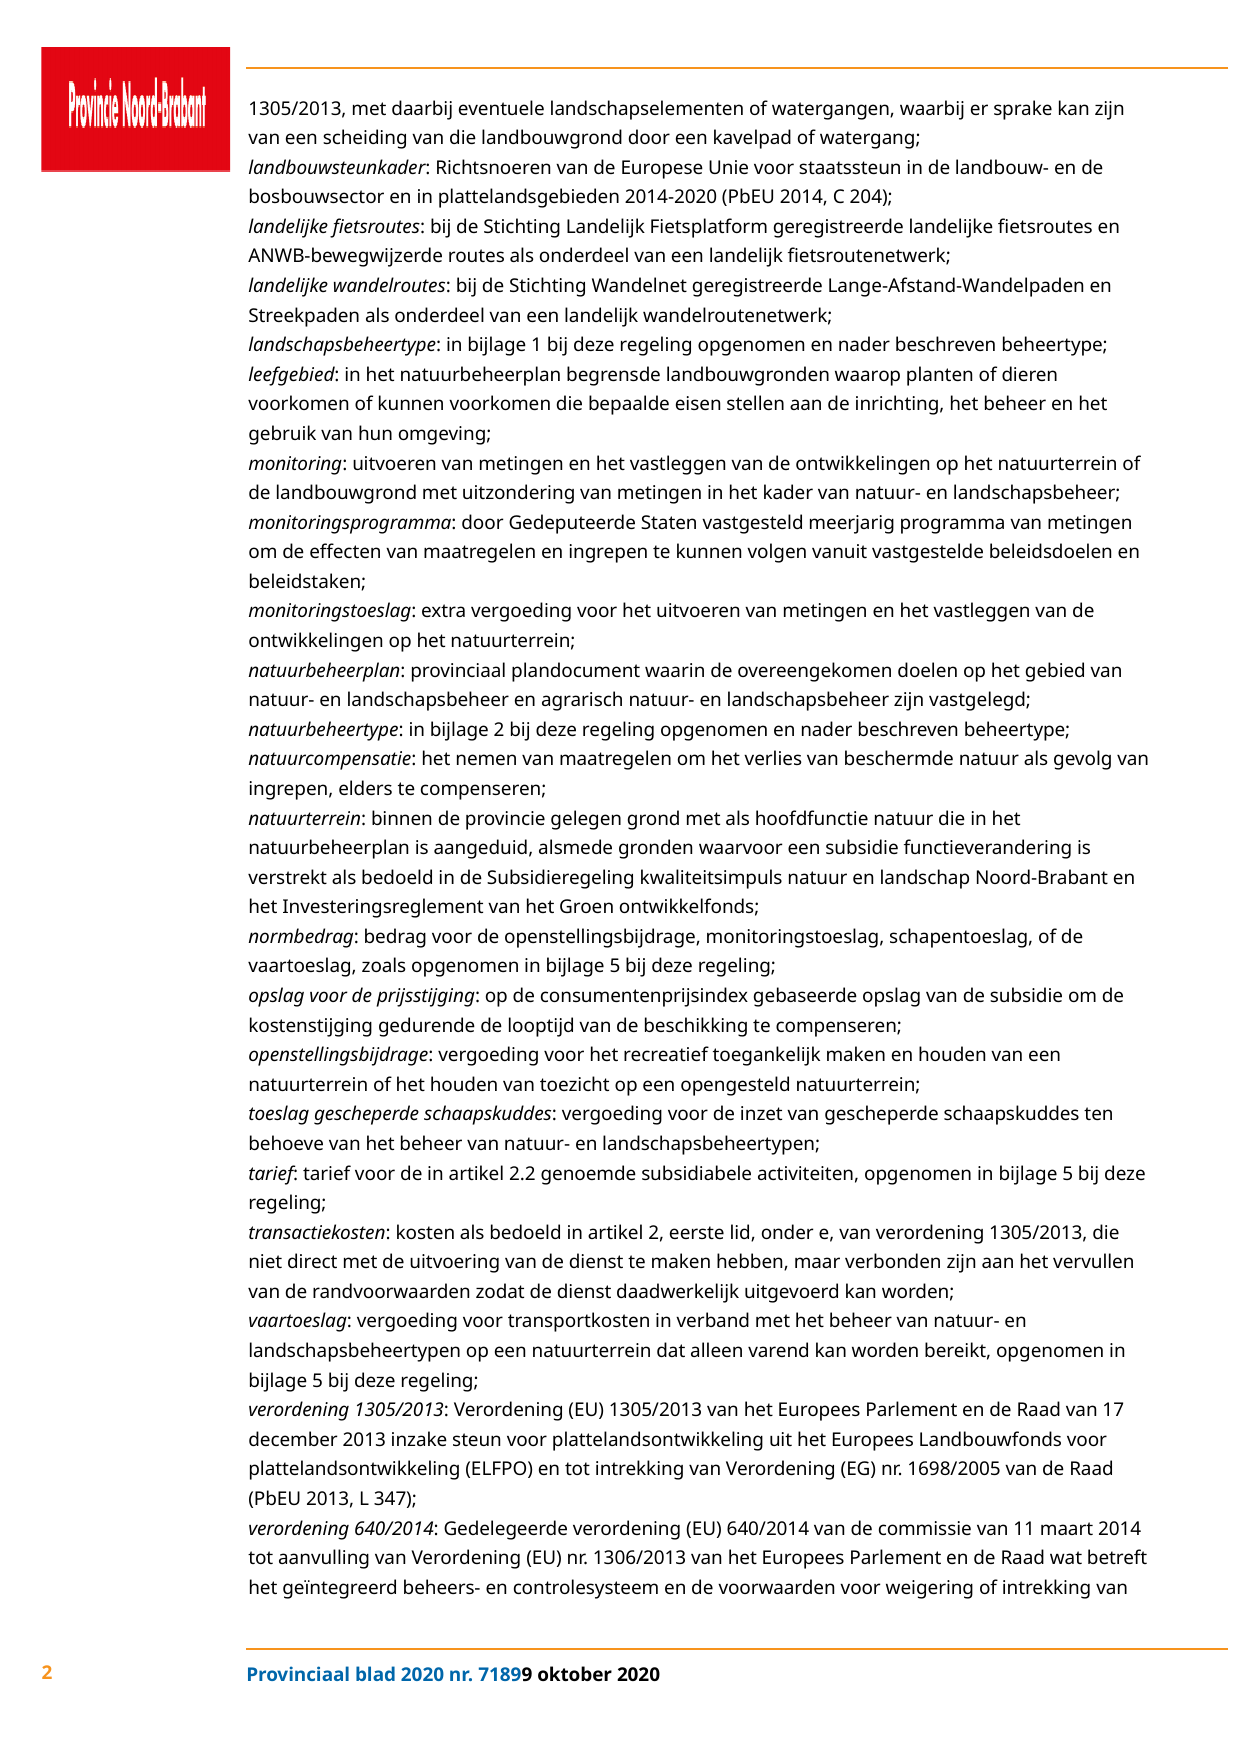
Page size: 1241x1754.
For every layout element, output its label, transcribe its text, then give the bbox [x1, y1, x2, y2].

text openstellingsbijdrage: vergoeding voor het recreatief toegankelijk maken en houden van een natuurterrein of het houden van toezicht op een opengesteld natuurterrein; [248, 1041, 1152, 1097]
text landbouwsteunkader: Richtsnoeren van de Europese Unie voor staatssteun in de landbouw- en de bosbouwsector en in plattelandsgebieden 2014-2020 (PbEU 2014, C 204); [248, 154, 1152, 209]
text transactiekosten: kosten als bedoeld in artikel 2, eerste lid, onder e, van verordening 1305/2013, die niet direct met de uitvoering van de dienst te maken hebben, maar verbonden zijn aan het vervullen van de randvoorwaarden zodat de dienst daadwerkelijk uitgevoerd kan worden; [248, 1219, 1152, 1304]
text natuurcompensatie: het nemen van maatregelen om het verlies van beschermde natuur als gevolg van ingrepen, elders te compenseren; [248, 746, 1152, 801]
text toeslag gescheperde schaapskuddes: vergoeding voor de inzet van gescheperde schaapskuddes ten behoeve van het beheer van natuur- en landschapsbeheertypen; [248, 1101, 1152, 1156]
text monitoring: uitvoeren van metingen en het vastleggen van de ontwikkelingen op het natuurterrein of de landbouwgrond met uitzondering van metingen in het kader van natuur- en landschapsbeheer; [248, 450, 1152, 505]
text monitoringstoeslag: extra vergoeding voor het uitvoeren van metingen en het vastleggen van de ontwikkelingen op het natuurterrein; [248, 598, 1152, 653]
text leefgebied: in het natuurbeheerplan begrensde landbouwgronden waarop planten of dieren voorkomen of kunnen voorkomen die bepaalde eisen stellen aan de inrichting, het beheer en het gebruik van hun omgeving; [248, 361, 1152, 446]
text landelijke fietsroutes: bij de Stichting Landelijk Fietsplatform geregistreerde landelijke fietsroutes en ANWB-bewegwijzerde routes als onderdeel van een landelijk fietsroutenetwerk; [248, 213, 1152, 268]
text normbedrag: bedrag voor de openstellingsbijdrage, monitoringstoeslag, schapentoeslag, of de vaartoeslag, zoals opgenomen in bijlage 5 bij deze regeling; [248, 923, 1152, 978]
picture [41, 47, 231, 172]
text monitoringsprogramma: door Gedeputeerde Staten vastgesteld meerjarig programma van metingen om de effecten van maatregelen en ingrepen te kunnen volgen vanuit vastgestelde beleidsdoelen en beleidstaken; [248, 509, 1152, 594]
text tarief: tarief voor de in artikel 2.2 genoemde subsidiabele activiteiten, opgenomen in bijlage 5 bij deze regeling; [248, 1160, 1152, 1215]
text opslag voor de prijsstijging: op de consumentenprijsindex gebaseerde opslag van de subsidie om de kostenstijging gedurende de looptijd van de beschikking te compenseren; [248, 982, 1152, 1038]
text 1305/2013, met daarbij eventuele landschapselementen of watergangen, waarbij er sprake kan zijn van een scheiding van die landbouwgrond door een kavelpad of watergang; [248, 95, 1152, 150]
text natuurbeheerplan: provinciaal plandocument waarin de overeengekomen doelen op het gebied van natuur- en landschapsbeheer en agrarisch natuur- en landschapsbeheer zijn vastgelegd; [248, 657, 1152, 712]
text landschapsbeheertype: in bijlage 1 bij deze regeling opgenomen en nader beschreven beheertype; [248, 331, 1152, 357]
text verordening 640/2014: Gedelegeerde verordening (EU) 640/2014 van de commissie van 11 maart 2014 tot aanvulling van Verordening (EU) nr. 1306/2013 van het Europees Parlement en de Raad wat betreft het geïntegreerd beheers- en controlesysteem en de voorwaarden voor weigering of intrekking van [248, 1515, 1152, 1600]
text natuurterrein: binnen de provincie gelegen grond met als hoofdfunctie natuur die in het natuurbeheerplan is aangeduid, alsmede gronden waarvoor een subsidie functieverandering is verstrekt als bedoeld in de Subsidieregeling kwaliteitsimpuls natuur en landschap Noord-Brabant en het Investeringsreglement van het Groen ontwikkelfonds; [248, 805, 1152, 919]
text natuurbeheertype: in bijlage 2 bij deze regeling opgenomen en nader beschreven beheertype; [248, 716, 1152, 742]
text vaartoeslag: vergoeding voor transportkosten in verband met het beheer van natuur- en landschapsbeheertypen op een natuurterrein dat alleen varend kan worden bereikt, opgenomen in bijlage 5 bij deze regeling; [248, 1308, 1152, 1393]
text landelijke wandelroutes: bij de Stichting Wandelnet geregistreerde Lange-Afstand-Wandelpaden en Streekpaden als onderdeel van een landelijk wandelroutenetwerk; [248, 272, 1152, 328]
text verordening 1305/2013: Verordening (EU) 1305/2013 van het Europees Parlement en de Raad van 17 december 2013 inzake steun voor plattelandsontwikkeling uit het Europees Landbouwfonds voor plattelandsontwikkeling (ELFPO) en tot intrekking van Verordening (EG) nr. 1698/2005 van de Raad (PbEU 2013, L 347); [248, 1396, 1152, 1511]
